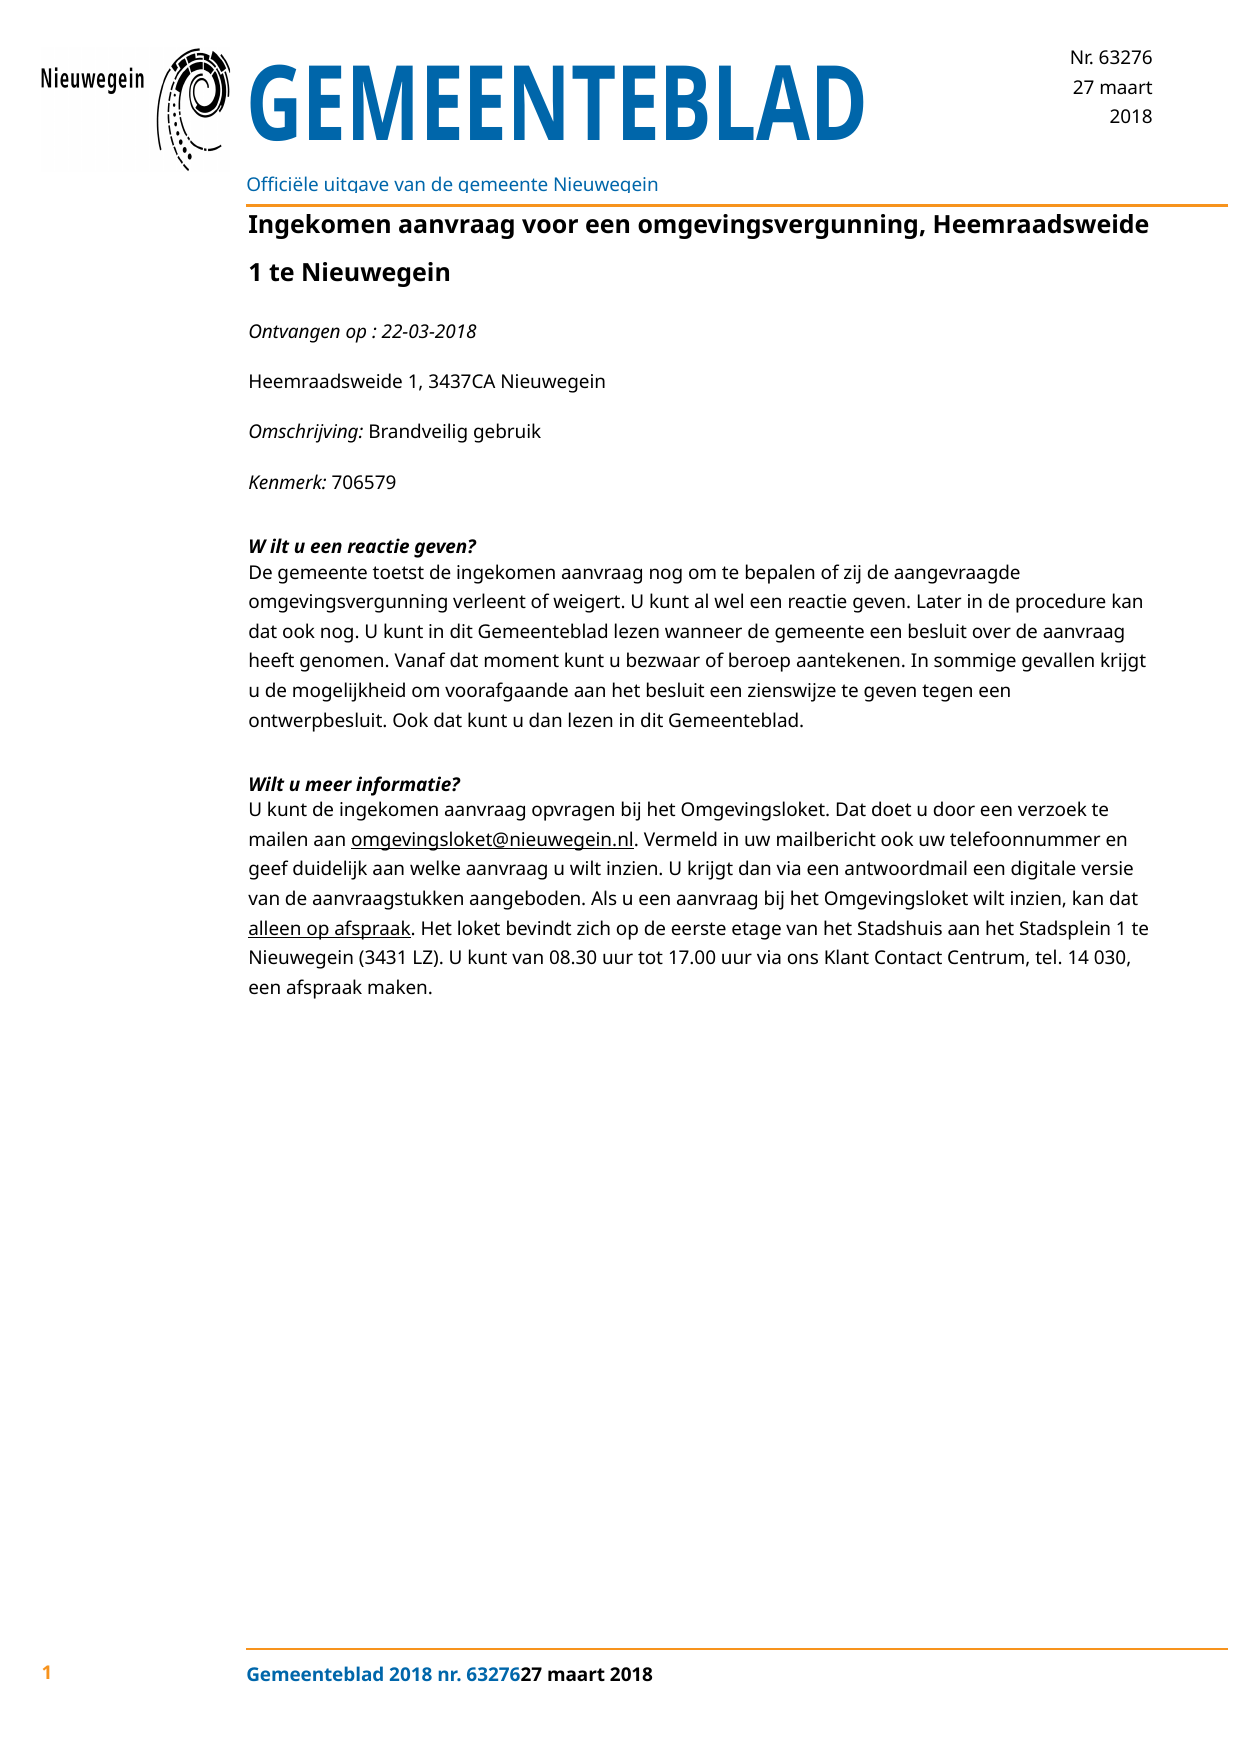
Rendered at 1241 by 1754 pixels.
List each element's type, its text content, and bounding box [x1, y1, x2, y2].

text W ilt u een reactie geven? [248, 533, 1152, 559]
text Omschrijving: Brandveilig gebruik [248, 419, 1152, 444]
text Wilt u meer informatie? [248, 771, 1152, 796]
text Kenmerk: 706579 [248, 469, 1152, 495]
text U kunt de ingekomen aanvraag opvragen bij het Omgevingsloket. Dat doet u door een verzoek te mailen aan omgevingsloket@nieuwegein.nl. Vermeld in uw mailbericht ook uw telefoonnummer en geef duidelijk aan welke aanvraag u wilt inzien. U krijgt dan via een antwoordmail een digitale versie van de aanvraagstukken aangeboden. Als u een aanvraag bij het Omgevingsloket wilt inzien, kan dat alleen op afspraak. Het loket bevindt zich op de eerste etage van het Stadshuis aan het Stadsplein 1 te Nieuwegein (3431 LZ). U kunt van 08.30 uur tot 17.00 uur via ons Klant Contact Centrum, tel. 14 030, een afspraak maken. [248, 796, 1152, 1000]
text Ontvangen op : 22-03-2018 [248, 318, 1152, 344]
text De gemeente toetst de ingekomen aanvraag nog om te bepalen of zij de aangevraagde omgevingsvergunning verleent of weigert. U kunt al wel een reactie geven. Later in de procedure kan dat ook nog. U kunt in dit Gemeenteblad lezen wanneer de gemeente een besluit over de aanvraag heeft genomen. Vanaf dat moment kunt u bezwaar of beroep aantekenen. In sommige gevallen krijgt u de mogelijkheid om voorafgaande aan het besluit een zienswijze te geven tegen een ontwerpbesluit. Ook dat kunt u dan lezen in dit Gemeenteblad. [248, 559, 1152, 732]
text Heemraadsweide 1, 3437CA Nieuwegein [248, 368, 1152, 394]
text Ingekomen aanvraag voor een omgevingsvergunning, Heemraadsweide 1 te Nieuwegein [248, 207, 1152, 288]
picture [41, 47, 231, 172]
